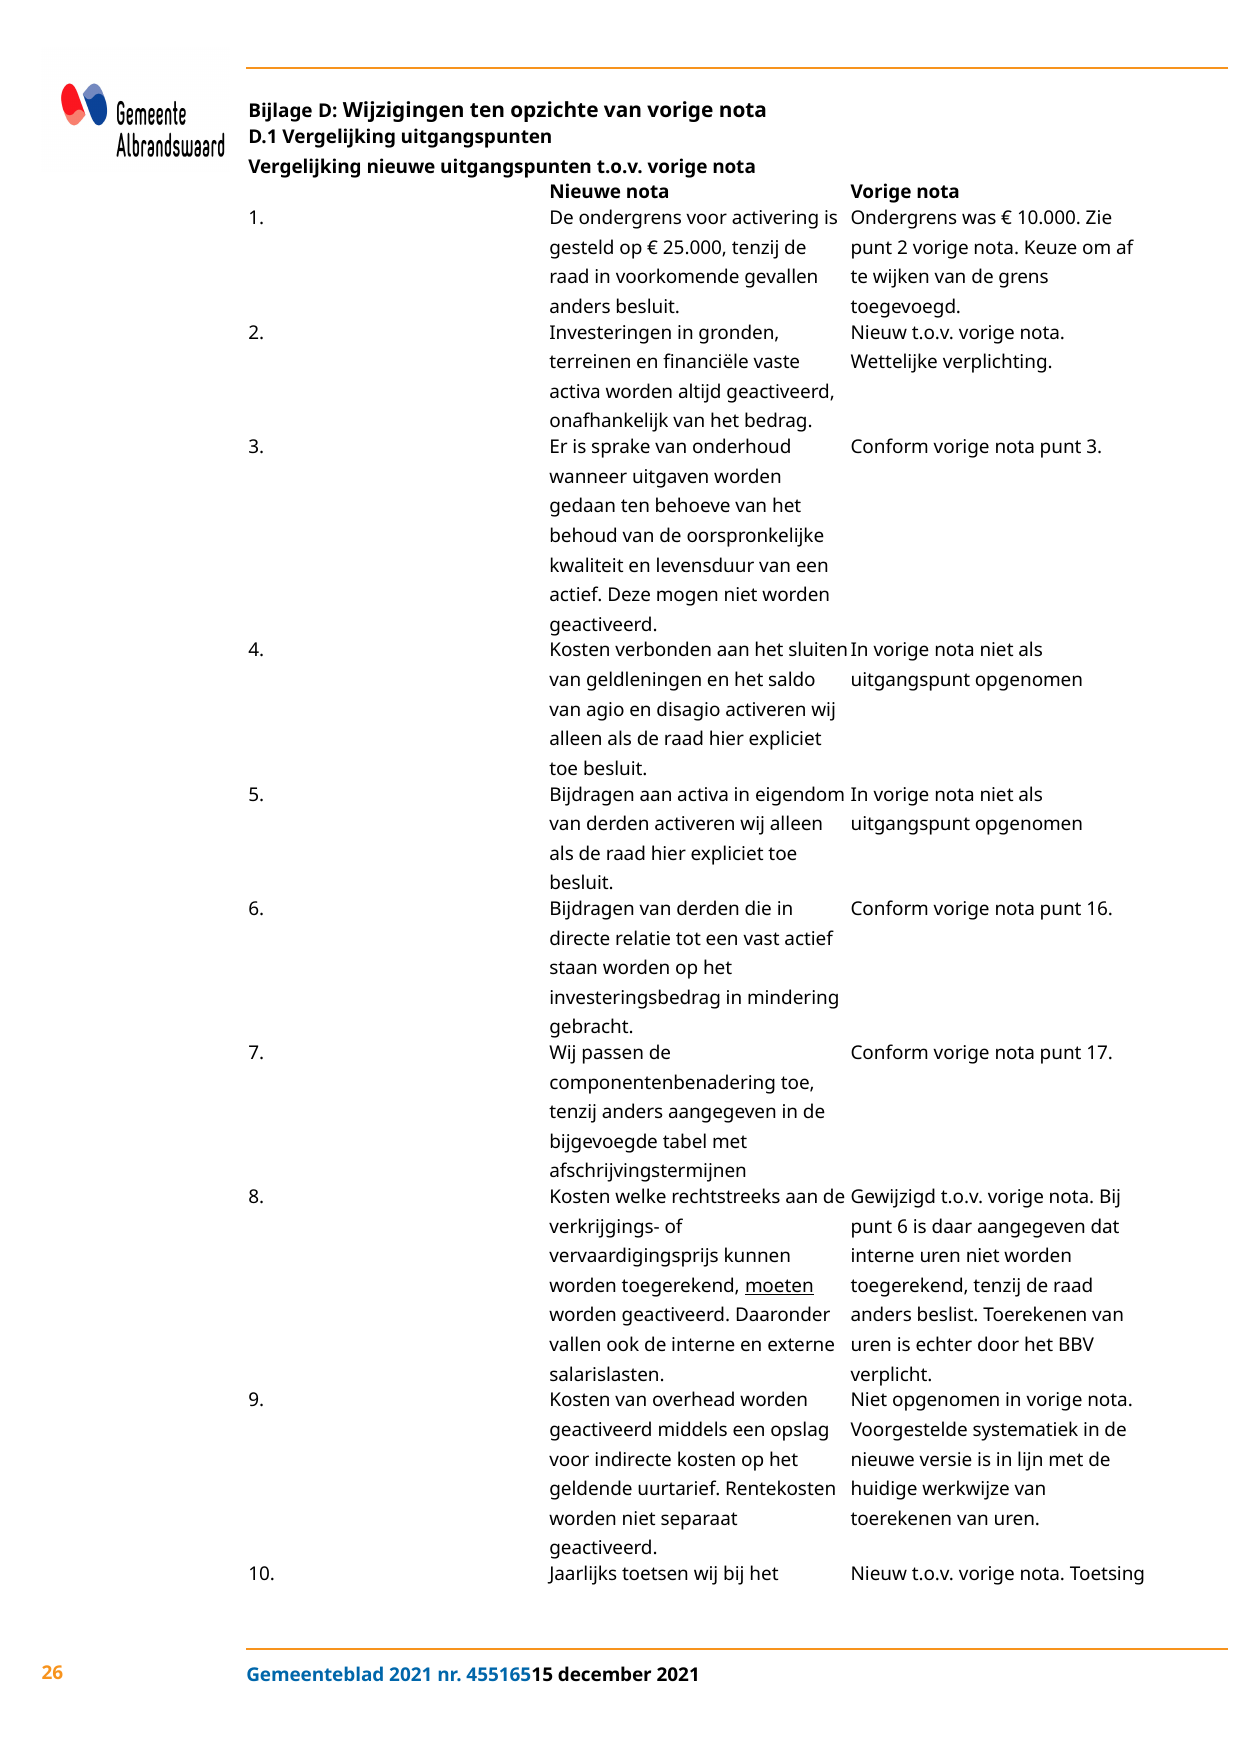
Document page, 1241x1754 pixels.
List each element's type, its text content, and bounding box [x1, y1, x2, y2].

table_cell Investeringen in gronden, terreinen en financiële vaste activa worden altijd geactiveerd, onafhankelijk van het bedrag. [549, 319, 850, 433]
table_cell Ondergrens was € 10.000. Zie punt 2 vorige nota. Keuze om af te wijken van de grens toegevoegd. [850, 205, 1152, 319]
table_cell 7. [248, 1039, 549, 1183]
table_cell Bijdragen aan activa in eigendom van derden activeren wij alleen als de raad hier expliciet toe besluit. [549, 781, 850, 895]
table_cell Kosten van overhead worden geactiveerd middels een opslag voor indirecte kosten op het geldende uurtarief. Rentekosten worden niet separaat geactiveerd. [549, 1387, 850, 1560]
table_cell 8. [248, 1183, 549, 1387]
table_cell Er is sprake van onderhoud wanneer uitgaven worden gedaan ten behoeve van het behoud van de oorspronkelijke kwaliteit en levensduur van een actief. Deze mogen niet worden geactiveerd. [549, 434, 850, 637]
table_cell Jaarlijks toetsen wij bij het [549, 1560, 850, 1586]
table_cell 2. [248, 319, 549, 433]
table_cell Nieuw t.o.v. vorige nota. Wettelijke verplichting. [850, 319, 1152, 433]
table_cell 6. [248, 895, 549, 1039]
table_cell Nieuw t.o.v. vorige nota. Toetsing [850, 1560, 1152, 1586]
table_cell 1. [248, 205, 549, 319]
table_cell Conform vorige nota punt 3. [850, 434, 1152, 637]
table_cell 9. [248, 1387, 549, 1560]
table_cell 3. [248, 434, 549, 637]
table_header Vergelijking nieuwe uitgangspunten t.o.v. vorige nota [248, 153, 850, 179]
table_cell Conform vorige nota punt 16. [850, 895, 1152, 1039]
table_header [850, 153, 1152, 179]
table_cell Conform vorige nota punt 17. [850, 1039, 1152, 1183]
picture [41, 47, 231, 172]
table_cell In vorige nota niet als uitgangspunt opgenomen [850, 637, 1152, 781]
table_cell Gewijzigd t.o.v. vorige nota. Bij punt 6 is daar aangegeven dat interne uren niet worden toegerekend, tenzij de raad anders beslist. Toerekenen van uren is echter door het BBV verplicht. [850, 1183, 1152, 1387]
table_cell In vorige nota niet als uitgangspunt opgenomen [850, 781, 1152, 895]
text Bijlage D: Wijzigingen ten opzichte van vorige nota [248, 95, 1152, 123]
table_cell Nieuwe nota [549, 179, 850, 204]
table_cell Kosten welke rechtstreeks aan de verkrijgings- of vervaardigingsprijs kunnen worden toegerekend, moeten worden geactiveerd. Daaronder vallen ook de interne en externe salarislasten. [549, 1183, 850, 1387]
table_cell 5. [248, 781, 549, 895]
table_cell Niet opgenomen in vorige nota. Voorgestelde systematiek in de nieuwe versie is in lijn met de huidige werkwijze van toerekenen van uren. [850, 1387, 1152, 1560]
text D.1 Vergelijking uitgangspunten [248, 123, 1152, 149]
table_cell Bijdragen van derden die in directe relatie tot een vast actief staan worden op het investeringsbedrag in mindering gebracht. [549, 895, 850, 1039]
table_cell 10. [248, 1560, 549, 1586]
table_cell [248, 179, 549, 204]
table_cell Kosten verbonden aan het sluiten van geldleningen en het saldo van agio en disagio activeren wij alleen als de raad hier expliciet toe besluit. [549, 637, 850, 781]
table_cell Vorige nota [850, 179, 1152, 204]
table_cell De ondergrens voor activering is gesteld op € 25.000, tenzij de raad in voorkomende gevallen anders besluit. [549, 205, 850, 319]
table_cell Wij passen de componentenbenadering toe, tenzij anders aangegeven in de bijgevoegde tabel met afschrijvingstermijnen [549, 1039, 850, 1183]
table_cell 4. [248, 637, 549, 781]
